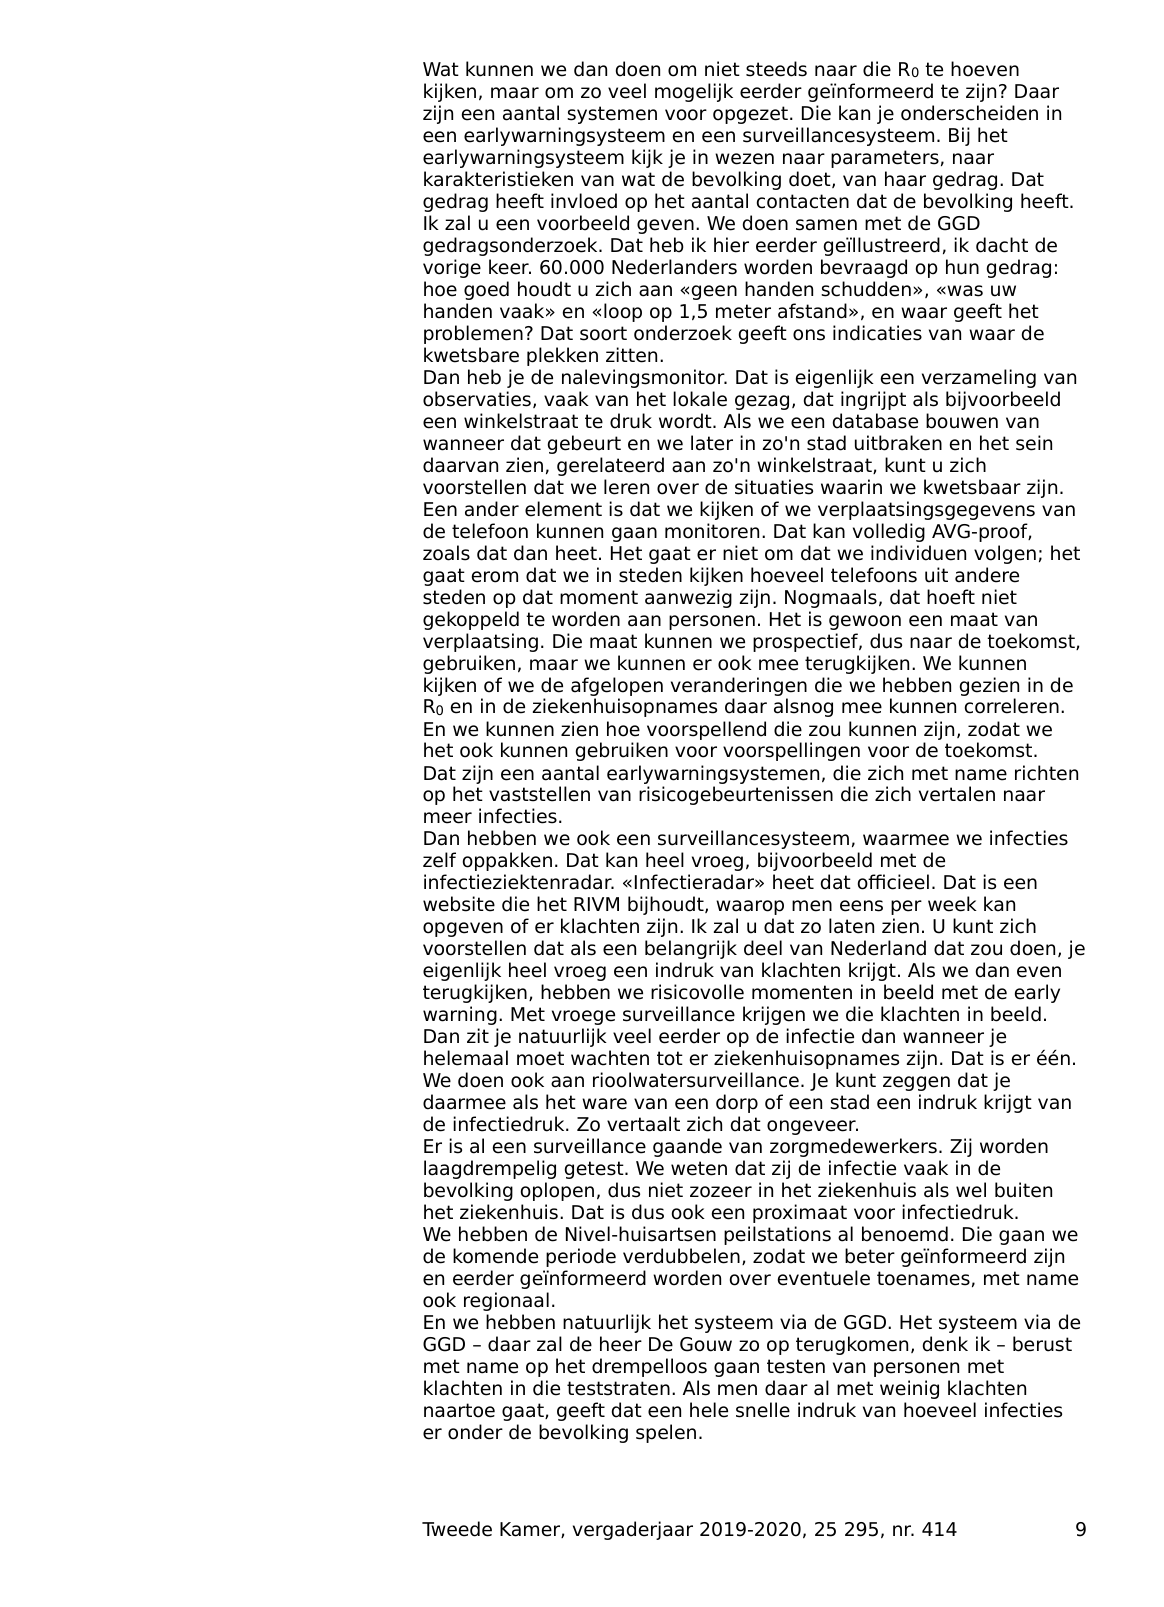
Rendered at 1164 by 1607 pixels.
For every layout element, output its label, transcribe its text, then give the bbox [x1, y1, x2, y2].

text Dan hebben we ook een surveillancesysteem, waarmee we infecties zelf oppakken. Dat kan heel vroeg, bijvoorbeeld met de infectieziektenradar. «Infectieradar» heet dat officieel. Dat is een website die het RIVM bijhoudt, waarop men eens per week kan opgeven of er klachten zijn. Ik zal u dat zo laten zien. U kunt zich voorstellen dat als een belangrijk deel van Nederland dat zou doen, je eigenlijk heel vroeg een indruk van klachten krijgt. Als we dan even terugkijken, hebben we risicovolle momenten in beeld met de early warning. Met vroege surveillance krijgen we die klachten in beeld. Dan zit je natuurlijk veel eerder op de infectie dan wanneer je helemaal moet wachten tot er ziekenhuisopnames zijn. Dat is er één. [422, 828, 1087, 1070]
text En we hebben natuurlijk het systeem via de GGD. Het systeem via de GGD – daar zal de heer De Gouw zo op terugkomen, denk ik – berust met name op het drempelloos gaan testen van personen met klachten in die teststraten. Als men daar al met weinig klachten naartoe gaat, geeft dat een hele snelle indruk van hoeveel infecties er onder de bevolking spelen. [422, 1312, 1087, 1444]
text We hebben de Nivel-huisartsen peilstations al benoemd. Die gaan we de komende periode verdubbelen, zodat we beter geïnformeerd zijn en eerder geïnformeerd worden over eventuele toenames, met name ook regionaal. [422, 1224, 1087, 1312]
text Een ander element is dat we kijken of we verplaatsingsgegevens van de telefoon kunnen gaan monitoren. Dat kan volledig AVG-proof, zoals dat dan heet. Het gaat er niet om dat we individuen volgen; het gaat erom dat we in steden kijken hoeveel telefoons uit andere steden op dat moment aanwezig zijn. Nogmaals, dat hoeft niet gekoppeld te worden aan personen. Het is gewoon een maat van verplaatsing. Die maat kunnen we prospectief, dus naar de toekomst, gebruiken, maar we kunnen er ook mee terugkijken. We kunnen kijken of we de afgelopen veranderingen die we hebben gezien in de R0 en in de ziekenhuisopnames daar alsnog mee kunnen correleren. En we kunnen zien hoe voorspellend die zou kunnen zijn, zodat we het ook kunnen gebruiken voor voorspellingen voor de toekomst. [422, 499, 1087, 762]
text Dat zijn een aantal earlywarningsystemen, die zich met name richten op het vaststellen van risicogebeurtenissen die zich vertalen naar meer infecties. [422, 762, 1087, 828]
text Wat kunnen we dan doen om niet steeds naar die R0 te hoeven kijken, maar om zo veel mogelijk eerder geïnformeerd te zijn? Daar zijn een aantal systemen voor opgezet. Die kan je onderscheiden in een earlywarningsysteem en een surveillancesysteem. Bij het earlywarningsysteem kijk je in wezen naar parameters, naar karakteristieken van wat de bevolking doet, van haar gedrag. Dat gedrag heeft invloed op het aantal contacten dat de bevolking heeft. Ik zal u een voorbeeld geven. We doen samen met de GGD gedragsonderzoek. Dat heb ik hier eerder geïllustreerd, ik dacht de vorige keer. 60.000 Nederlanders worden bevraagd op hun gedrag: hoe goed houdt u zich aan «geen handen schudden», «was uw handen vaak» en «loop op 1,5 meter afstand», en waar geeft het problemen? Dat soort onderzoek geeft ons indicaties van waar de kwetsbare plekken zitten. [422, 59, 1087, 367]
text Dan heb je de nalevingsmonitor. Dat is eigenlijk een verzameling van observaties, vaak van het lokale gezag, dat ingrijpt als bijvoorbeeld een winkelstraat te druk wordt. Als we een database bouwen van wanneer dat gebeurt en we later in zo'n stad uitbraken en het sein daarvan zien, gerelateerd aan zo'n winkelstraat, kunt u zich voorstellen dat we leren over de situaties waarin we kwetsbaar zijn. [422, 367, 1087, 499]
text Er is al een surveillance gaande van zorgmedewerkers. Zij worden laagdrempelig getest. We weten dat zij de infectie vaak in de bevolking oplopen, dus niet zozeer in het ziekenhuis als wel buiten het ziekenhuis. Dat is dus ook een proximaat voor infectiedruk. [422, 1136, 1087, 1224]
text We doen ook aan rioolwatersurveillance. Je kunt zeggen dat je daarmee als het ware van een dorp of een stad een indruk krijgt van de infectiedruk. Zo vertaalt zich dat ongeveer. [422, 1070, 1087, 1136]
